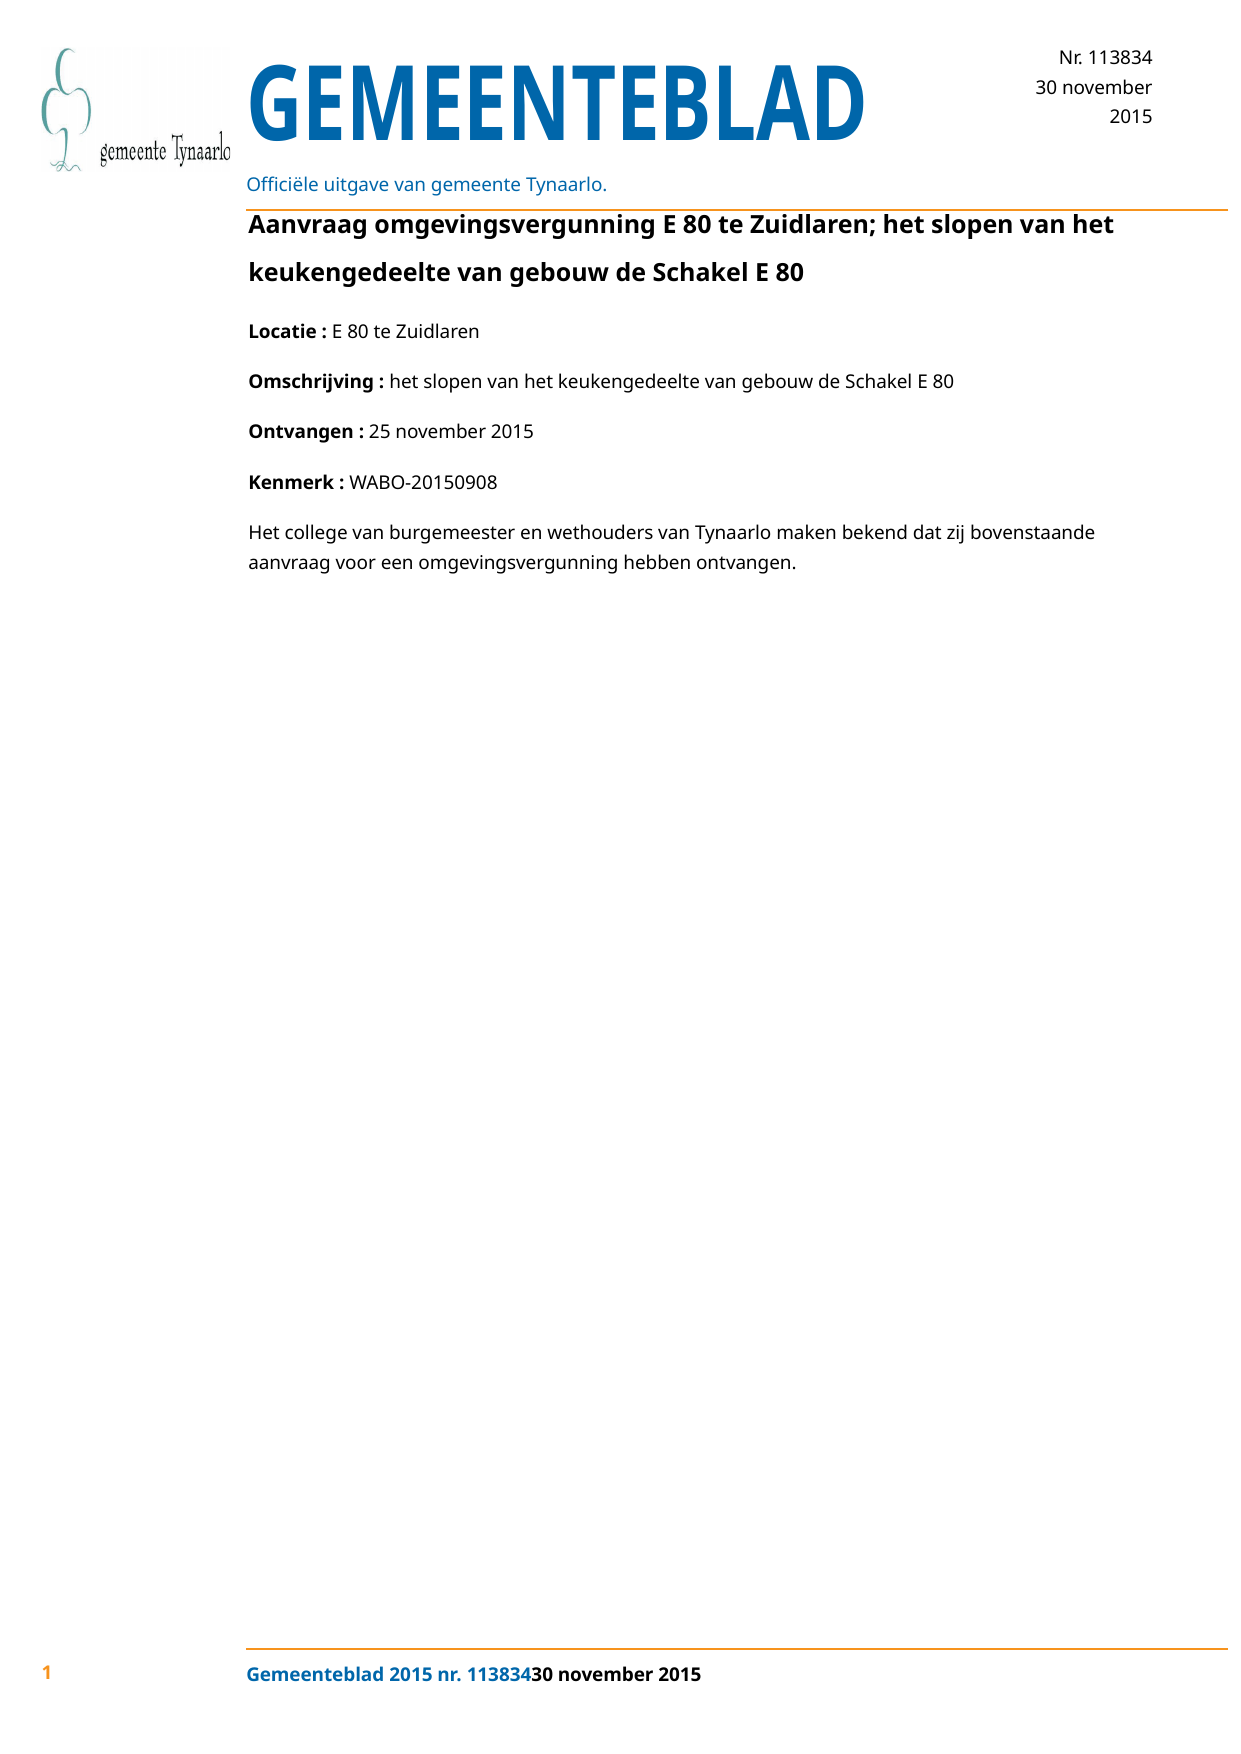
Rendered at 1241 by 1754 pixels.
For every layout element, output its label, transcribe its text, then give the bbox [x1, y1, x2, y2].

picture [41, 47, 231, 172]
text Het college van burgemeester en wethouders van Tynaarlo maken bekend dat zij bovenstaande aanvraag voor een omgevingsvergunning hebben ontvangen. [248, 519, 1152, 575]
text Omschrijving : het slopen van het keukengedeelte van gebouw de Schakel E 80 [248, 368, 1152, 394]
text Ontvangen : 25 november 2015 [248, 419, 1152, 444]
text Aanvraag omgevingsvergunning E 80 te Zuidlaren; het slopen van het keukengedeelte van gebouw de Schakel E 80 [248, 211, 1152, 288]
text Locatie : E 80 te Zuidlaren [248, 318, 1152, 344]
text Kenmerk : WABO-20150908 [248, 469, 1152, 495]
